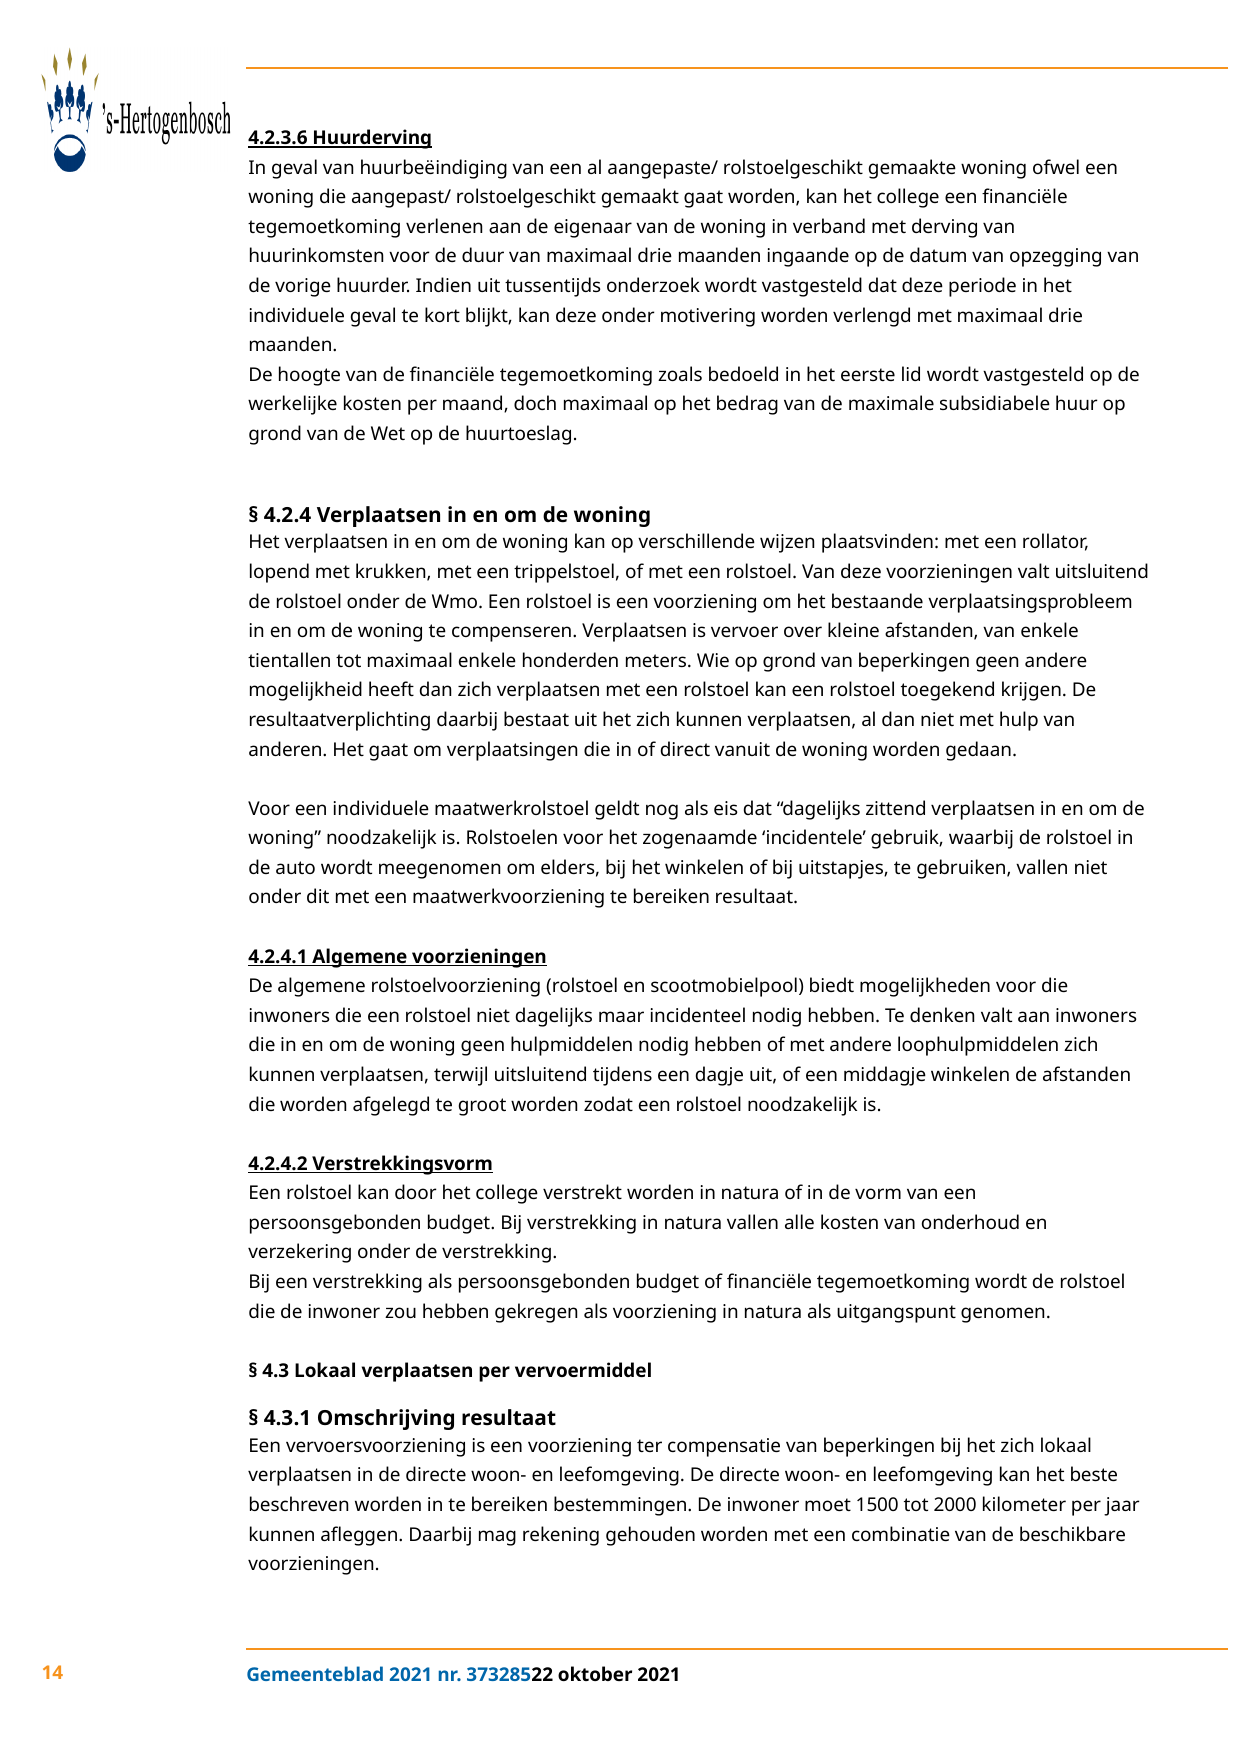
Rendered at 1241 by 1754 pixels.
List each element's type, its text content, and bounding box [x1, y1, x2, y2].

text § 4.3 Lokaal verplaatsen per vervoermiddel [248, 1357, 1152, 1383]
text 4.2.3.6 Huurderving [248, 124, 1152, 150]
text De algemene rolstoelvoorziening (rolstoel en scootmobielpool) biedt mogelijkheden voor die inwoners die een rolstoel niet dagelijks maar incidenteel nodig hebben. Te denken valt aan inwoners die in en om de woning geen hulpmiddelen nodig hebben of met andere loophulpmiddelen zich kunnen verplaatsen, terwijl uitsluitend tijdens een dagje uit, of een middagje winkelen de afstanden die worden afgelegd te groot worden zodat een rolstoel noodzakelijk is. [248, 972, 1152, 1116]
text In geval van huurbeëindiging van een al aangepaste/ rolstoelgeschikt gemaakte woning ofwel een woning die aangepast/ rolstoelgeschikt gemaakt gaat worden, kan het college een financiële tegemoetkoming verlenen aan de eigenaar van de woning in verband met derving van huurinkomsten voor de duur van maximaal drie maanden ingaande op de datum van opzegging van de vorige huurder. Indien uit tussentijds onderzoek wordt vastgesteld dat deze periode in het individuele geval te kort blijkt, kan deze onder motivering worden verlengd met maximaal drie maanden. [248, 154, 1152, 357]
text Voor een individuele maatwerkrolstoel geldt nog als eis dat “dagelijks zittend verplaatsen in en om de woning” noodzakelijk is. Rolstoelen voor het zogenaamde ‘incidentele’ gebruik, waarbij de rolstoel in de auto wordt meegenomen om elders, bij het winkelen of bij uitstapjes, te gebruiken, vallen niet onder dit met een maatwerkvoorziening te bereiken resultaat. [248, 795, 1152, 909]
text § 4.2.4 Verplaatsen in en om de woning [248, 500, 1152, 529]
text 4.2.4.1 Algemene voorzieningen [248, 943, 1152, 968]
text Het verplaatsen in en om de woning kan op verschillende wijzen plaatsvinden: met een rollator, lopend met krukken, met een trippelstoel, of met een rolstoel. Van deze voorzieningen valt uitsluitend de rolstoel onder de Wmo. Een rolstoel is een voorziening om het bestaande verplaatsingsprobleem in en om de woning te compenseren. Verplaatsen is vervoer over kleine afstanden, van enkele tientallen tot maximaal enkele honderden meters. Wie op grond van beperkingen geen andere mogelijkheid heeft dan zich verplaatsen met een rolstoel kan een rolstoel toegekend krijgen. De resultaatverplichting daarbij bestaat uit het zich kunnen verplaatsen, al dan niet met hulp van anderen. Het gaat om verplaatsingen die in of direct vanuit de woning worden gedaan. [248, 529, 1152, 761]
text Een vervoersvoorziening is een voorziening ter compensatie van beperkingen bij het zich lokaal verplaatsen in de directe woon- en leefomgeving. De directe woon- en leefomgeving kan het beste beschreven worden in te bereiken bestemmingen. De inwoner moet 1500 tot 2000 kilometer per jaar kunnen afleggen. Daarbij mag rekening gehouden worden met een combinatie van de beschikbare voorzieningen. [248, 1432, 1152, 1576]
text De hoogte van de financiële tegemoetkoming zoals bedoeld in het eerste lid wordt vastgesteld op de werkelijke kosten per maand, doch maximaal op het bedrag van de maximale subsidiabele huur op grond van de Wet op de huurtoeslag. [248, 361, 1152, 446]
text § 4.3.1 Omschrijving resultaat [248, 1403, 1152, 1432]
picture [41, 47, 231, 172]
text 4.2.4.2 Verstrekkingsvorm [248, 1150, 1152, 1176]
text Een rolstoel kan door het college verstrekt worden in natura of in de vorm van een persoonsgebonden budget. Bij verstrekking in natura vallen alle kosten van onderhoud en verzekering onder de verstrekking. [248, 1179, 1152, 1264]
text Bij een verstrekking als persoonsgebonden budget of financiële tegemoetkoming wordt de rolstoel die de inwoner zou hebben gekregen als voorziening in natura als uitgangspunt genomen. [248, 1268, 1152, 1323]
